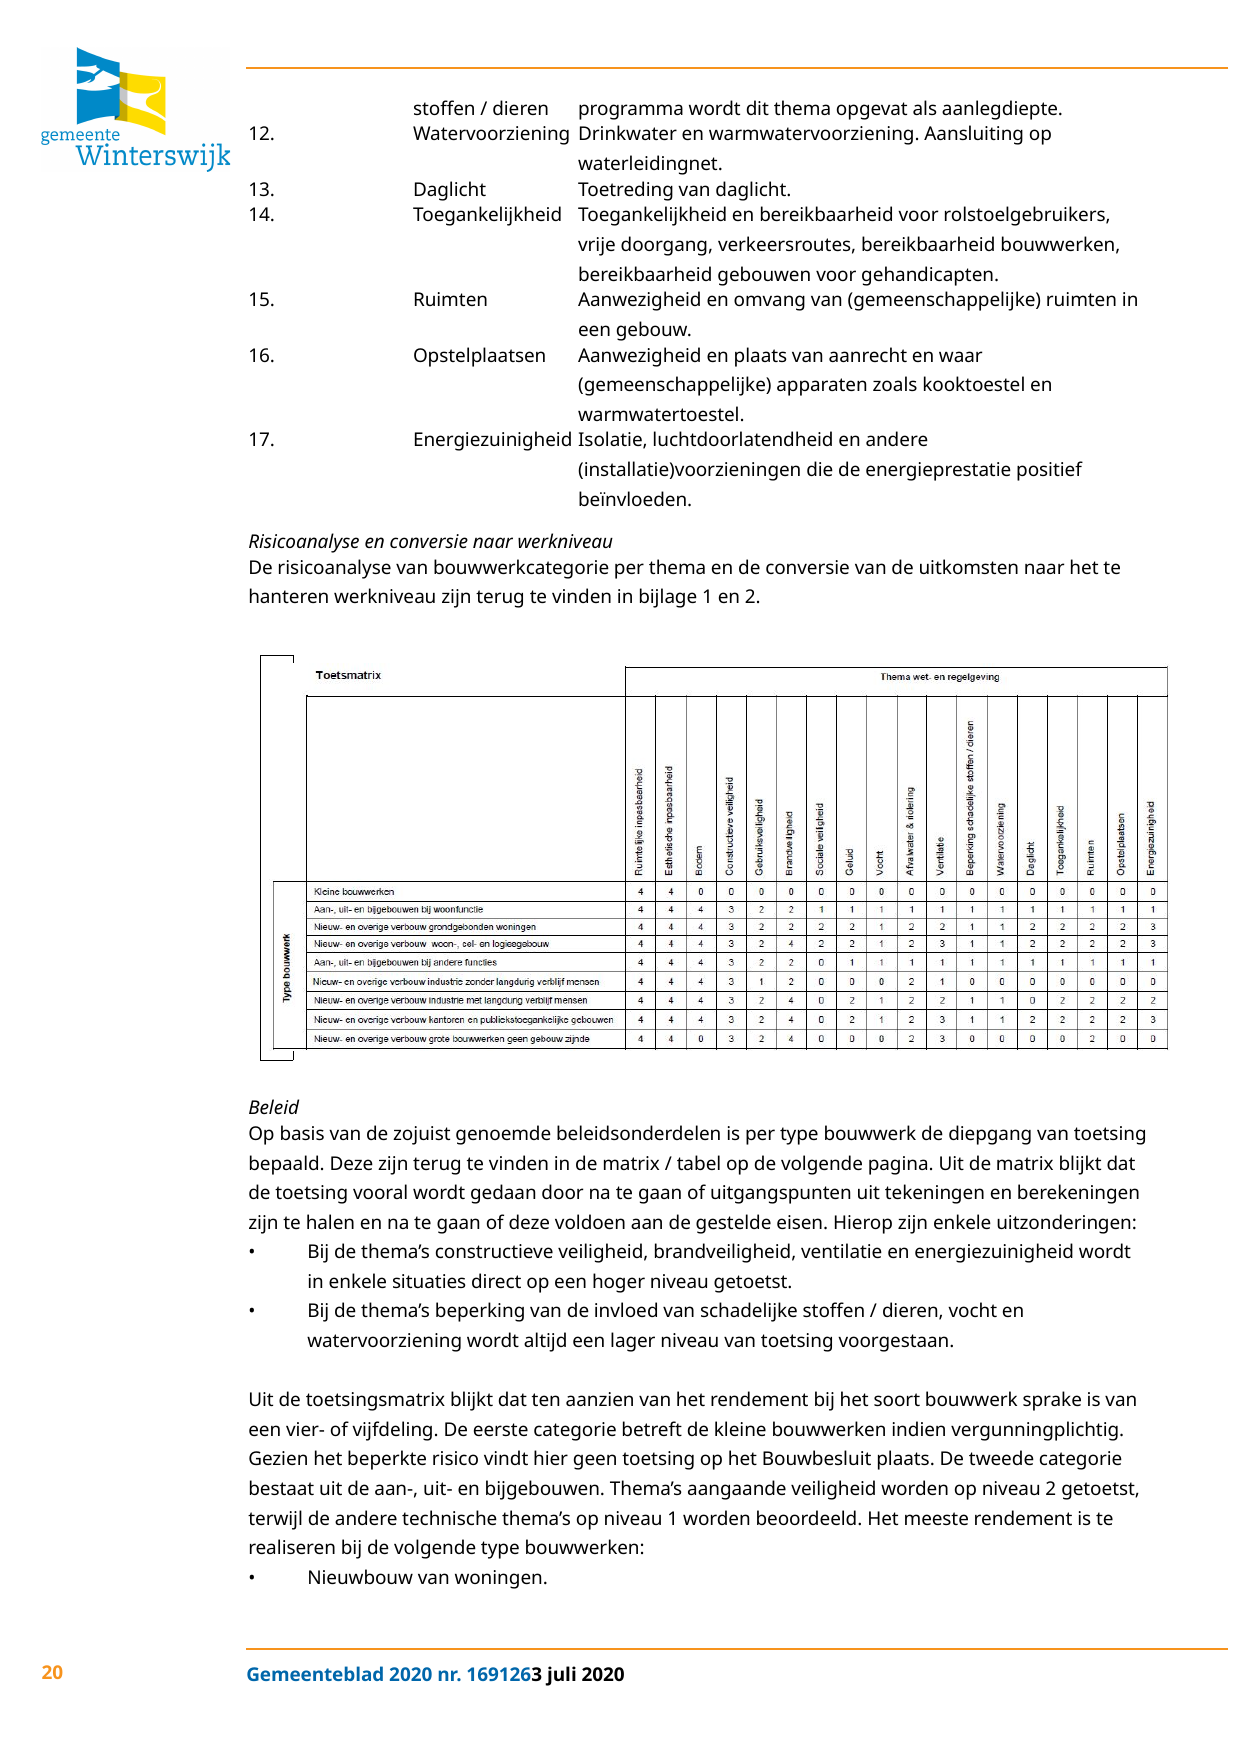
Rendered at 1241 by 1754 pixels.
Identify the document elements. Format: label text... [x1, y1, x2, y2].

table_cell 14. [248, 202, 413, 286]
table_cell stoffen / dieren [413, 95, 578, 121]
table_cell 15. [248, 286, 413, 342]
text Beleid [248, 1094, 1152, 1120]
table_cell Drinkwater en warmwatervoorziening. Aansluiting op waterleidingnet. [578, 121, 1152, 176]
list Nieuwbouw van woningen. [248, 1564, 1152, 1590]
table_cell Ruimten [413, 286, 578, 342]
list Bij de thema’s beperking van de invloed van schadelijke stoffen / dieren, vocht en watervoorziening wordt altijd een lager niveau van toetsing voorgestaan. [248, 1298, 1152, 1353]
text Uit de toetsingsmatrix blijkt dat ten aanzien van het rendement bij het soort bouwwerk sprake is van een vier- of vijfdeling. De eerste categorie betreft de kleine bouwwerken indien vergunningplichtig. Gezien het beperkte risico vindt hier geen toetsing op het Bouwbesluit plaats. De tweede categorie bestaat uit de aan-, uit- en bijgebouwen. Thema’s aangaande veiligheid worden op niveau 2 getoetst, terwijl de andere technische thema’s op niveau 1 worden beoordeeld. Het meeste rendement is te realiseren bij de volgende type bouwwerken: [248, 1386, 1152, 1560]
table_cell Watervoorziening [413, 121, 578, 176]
text Risicoanalyse en conversie naar werkniveau [248, 528, 1152, 554]
table_cell Toegankelijkheid [413, 202, 578, 286]
text De risicoanalyse van bouwwerkcategorie per thema en de conversie van de uitkomsten naar het te hanteren werkniveau zijn terug te vinden in bijlage 1 en 2. [248, 554, 1152, 609]
picture [41, 47, 231, 172]
table_cell 17. [248, 427, 413, 512]
picture [268, 663, 1173, 1051]
table_cell Aanwezigheid en omvang van (gemeenschappelijke) ruimten in een gebouw. [578, 286, 1152, 342]
table_cell Isolatie, luchtdoorlatendheid en andere (installatie)voorzieningen die de energieprestatie positief beïnvloeden. [578, 427, 1152, 512]
list Bij de thema’s constructieve veiligheid, brandveiligheid, ventilatie en energiezuinigheid wordt in enkele situaties direct op een hoger niveau getoetst. [248, 1238, 1152, 1294]
picture [225, 153, 231, 162]
table_cell Daglicht [413, 176, 578, 202]
table_cell Aanwezigheid en plaats van aanrecht en waar (gemeenschappelijke) apparaten zoals kooktoestel en warmwatertoestel. [578, 342, 1152, 427]
table_cell 16. [248, 342, 413, 427]
table_cell Energiezuinigheid [413, 427, 578, 512]
table_cell 13. [248, 176, 413, 202]
text Op basis van de zojuist genoemde beleidsonderdelen is per type bouwwerk de diepgang van toetsing bepaald. Deze zijn terug te vinden in de matrix / tabel op de volgende pagina. Uit de matrix blijkt dat de toetsing vooral wordt gedaan door na te gaan of uitgangspunten uit tekeningen en berekeningen zijn te halen en na te gaan of deze voldoen aan de gestelde eisen. Hierop zijn enkele uitzonderingen: [248, 1120, 1152, 1235]
table_cell Toetreding van daglicht. [578, 176, 1152, 202]
table_cell Opstelplaatsen [413, 342, 578, 427]
table_cell Toegankelijkheid en bereikbaarheid voor rolstoelgebruikers, vrije doorgang, verkeersroutes, bereikbaarheid bouwwerken, bereikbaarheid gebouwen voor gehandicapten. [578, 202, 1152, 286]
table_cell [248, 95, 413, 121]
table_cell programma wordt dit thema opgevat als aanlegdiepte. [578, 95, 1152, 121]
table_cell 12. [248, 121, 413, 176]
